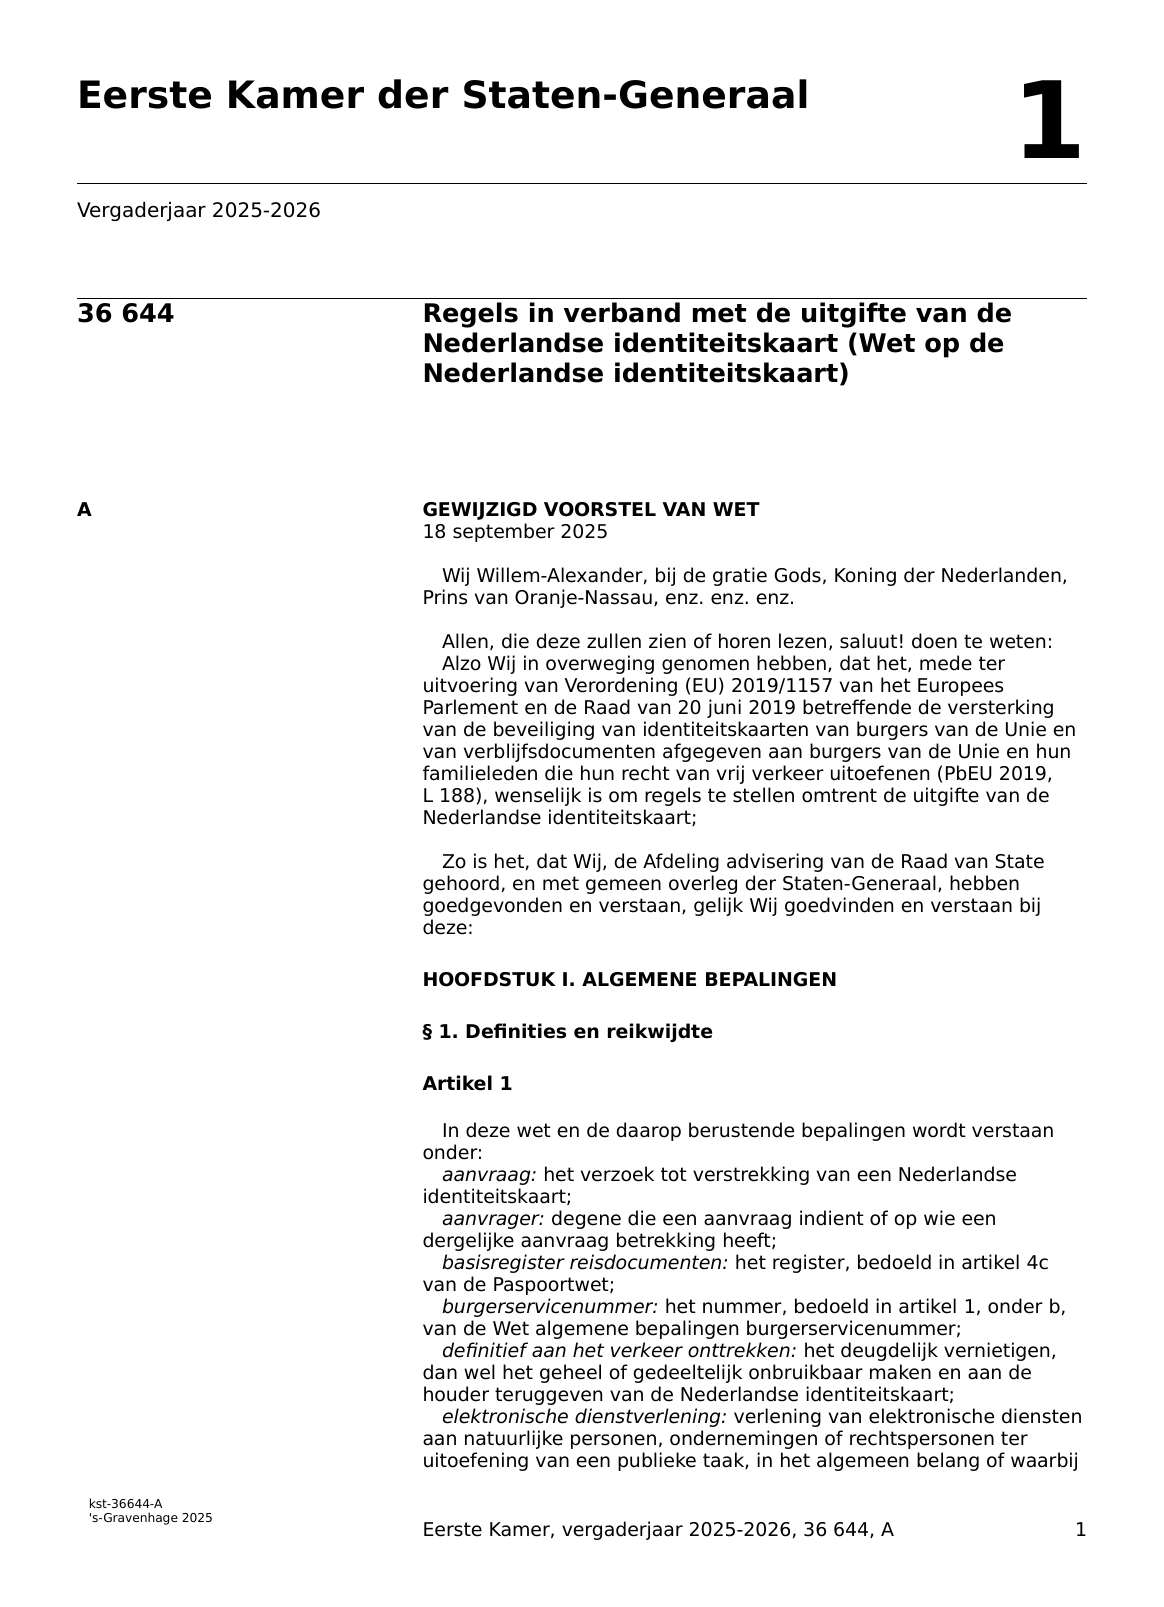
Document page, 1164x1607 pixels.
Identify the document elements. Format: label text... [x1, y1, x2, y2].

subtitle 36 644 Regels in verband met de uitgifte van de Nederlandse identiteitskaart (Wet op de Nederlandse identiteitskaart) [77, 299, 1087, 388]
text 's-Gravenhage 2025 [88, 1511, 323, 1525]
subtitle HOOFDSTUK I. ALGEMENE BEPALINGEN [422, 969, 1087, 991]
subtitle Artikel 1 [422, 1073, 1087, 1095]
text 18 september 2025 [422, 521, 1087, 543]
subtitle A GEWIJZIGD VOORSTEL VAN WET [77, 499, 1087, 521]
table_header Eerste Kamer der Staten-Generaal [77, 59, 886, 183]
table_cell Vergaderjaar 2025-2026 [77, 184, 1087, 298]
text basisregister reisdocumenten: het register, bedoeld in artikel 4c van de Paspoortwet; [422, 1252, 1087, 1296]
text definitief aan het verkeer onttrekken: het deugdelijk vernietigen, dan wel het geheel of gedeeltelijk onbruikbaar maken en aan de houder teruggeven van de Nederlandse identiteitskaart; [422, 1340, 1087, 1406]
text In deze wet en de daarop berustende bepalingen wordt verstaan onder: [422, 1120, 1087, 1164]
text elektronische dienstverlening: verlening van elektronische diensten aan natuurlijke personen, ondernemingen of rechtspersonen ter uitoefening van een publieke taak, in het algemeen belang of waarbij [422, 1406, 1087, 1472]
text aanvrager: degene die een aanvraag indient of op wie een dergelijke aanvraag betrekking heeft; [422, 1208, 1087, 1252]
text Allen, die deze zullen zien of horen lezen, saluut! doen te weten: [422, 631, 1087, 653]
text Alzo Wij in overweging genomen hebben, dat het, mede ter uitvoering van Verordening (EU) 2019/1157 van het Europees Parlement en de Raad van 20 juni 2019 betreffende de versterking van de beveiliging van identiteitskaarten van burgers van de Unie en van verblijfsdocumenten afgegeven aan burgers van de Unie en hun familieleden die hun recht van vrij verkeer uitoefenen (PbEU 2019, L 188), wenselijk is om regels te stellen omtrent de uitgifte van de Nederlandse identiteitskaart; [422, 653, 1087, 829]
subtitle § 1. Definities en reikwijdte [422, 1021, 1087, 1043]
text Zo is het, dat Wij, de Afdeling advisering van de Raad van State gehoord, en met gemeen overleg der Staten-Generaal, hebben goedgevonden en verstaan, gelijk Wij goedvinden en verstaan bij deze: [422, 851, 1087, 939]
text aanvraag: het verzoek tot verstrekking van een Nederlandse identiteitskaart; [422, 1164, 1087, 1208]
table_header 1 [886, 59, 1087, 183]
text kst-36644-A [88, 1497, 323, 1511]
text burgerservicenummer: het nummer, bedoeld in artikel 1, onder b, van de Wet algemene bepalingen burgerservicenummer; [422, 1296, 1087, 1340]
text Wij Willem-Alexander, bij de gratie Gods, Koning der Nederlanden, Prins van Oranje-Nassau, enz. enz. enz. [422, 565, 1087, 609]
